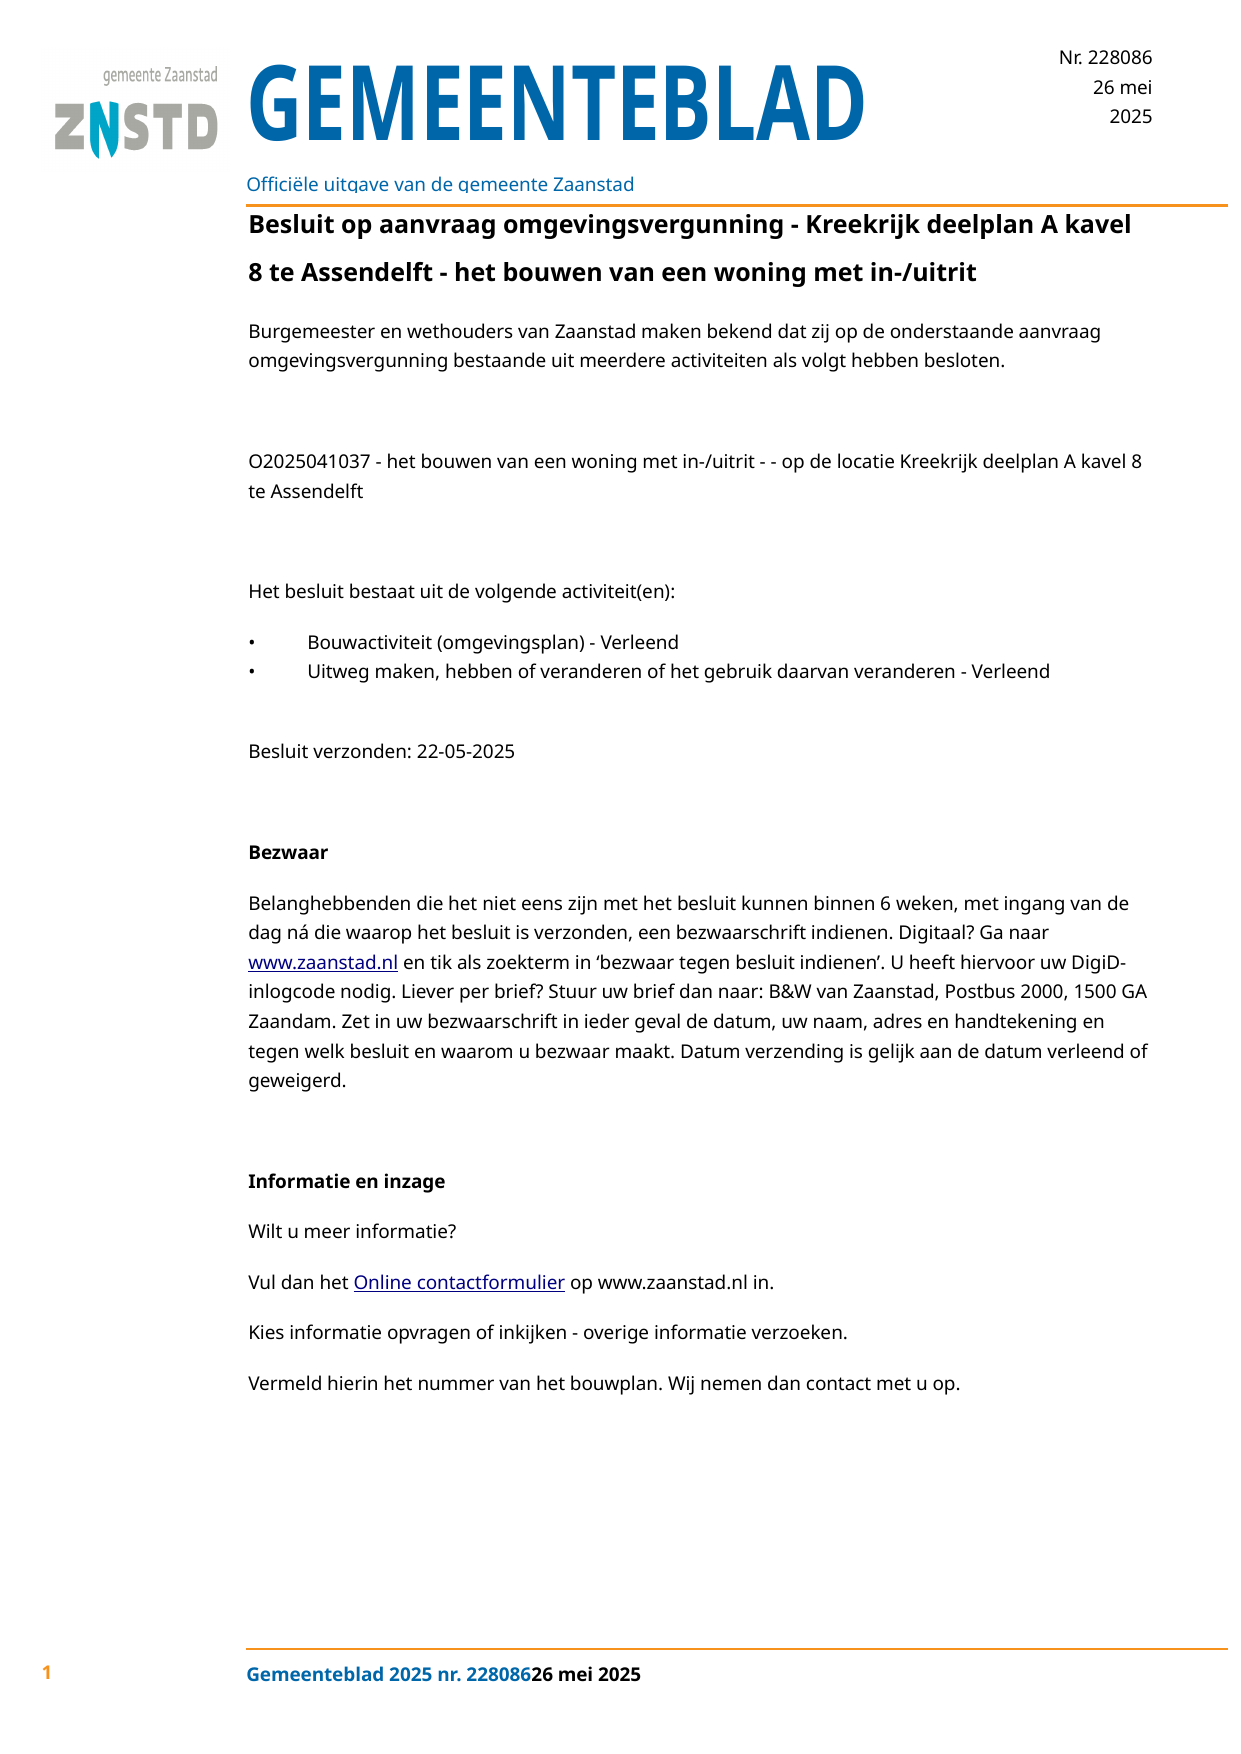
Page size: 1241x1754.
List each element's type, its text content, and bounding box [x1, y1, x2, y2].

text Besluit op aanvraag omgevingsvergunning - Kreekrijk deelplan A kavel 8 te Assendelft - het bouwen van een woning met in-/uitrit [248, 207, 1152, 288]
text Vermeld hierin het nummer van het bouwplan. Wij nemen dan contact met u op. [248, 1370, 1152, 1396]
text O2025041037 - het bouwen van een woning met in-/uitrit - - op de locatie Kreekrijk deelplan A kavel 8 te Assendelft [248, 448, 1152, 504]
text Besluit verzonden: 22-05-2025 [248, 739, 1152, 764]
text Vul dan het Online contactformulier op www.zaanstad.nl in. [248, 1269, 1152, 1295]
text Bezwaar [248, 839, 1152, 865]
picture [41, 47, 231, 172]
list Uitweg maken, hebben of veranderen of het gebruik daarvan veranderen - Verleend [248, 659, 1152, 684]
text Het besluit bestaat uit de volgende activiteit(en): [248, 579, 1152, 604]
list Bouwactiviteit (omgevingsplan) - Verleend [248, 629, 1152, 655]
text Kies informatie opvragen of inkijken - overige informatie verzoeken. [248, 1319, 1152, 1345]
text Burgemeester en wethouders van Zaanstad maken bekend dat zij op de onderstaande aanvraag omgevingsvergunning bestaande uit meerdere activiteiten als volgt hebben besloten. [248, 318, 1152, 373]
text Informatie en inzage [248, 1168, 1152, 1194]
text Belanghebbenden die het niet eens zijn met het besluit kunnen binnen 6 weken, met ingang van de dag ná die waarop het besluit is verzonden, een bezwaarschrift indienen. Digitaal? Ga naar www.zaanstad.nl en tik als zoekterm in ‘bezwaar tegen besluit indienen’. U heeft hiervoor uw DigiD-inlogcode nodig. Liever per brief? Stuur uw brief dan naar: B&W van Zaanstad, Postbus 2000, 1500 GA Zaandam. Zet in uw bezwaarschrift in ieder geval de datum, uw naam, adres en handtekening en tegen welk besluit en waarom u bezwaar maakt. Datum verzending is gelijk aan de datum verleend of geweigerd. [248, 890, 1152, 1093]
text Wilt u meer informatie? [248, 1219, 1152, 1244]
